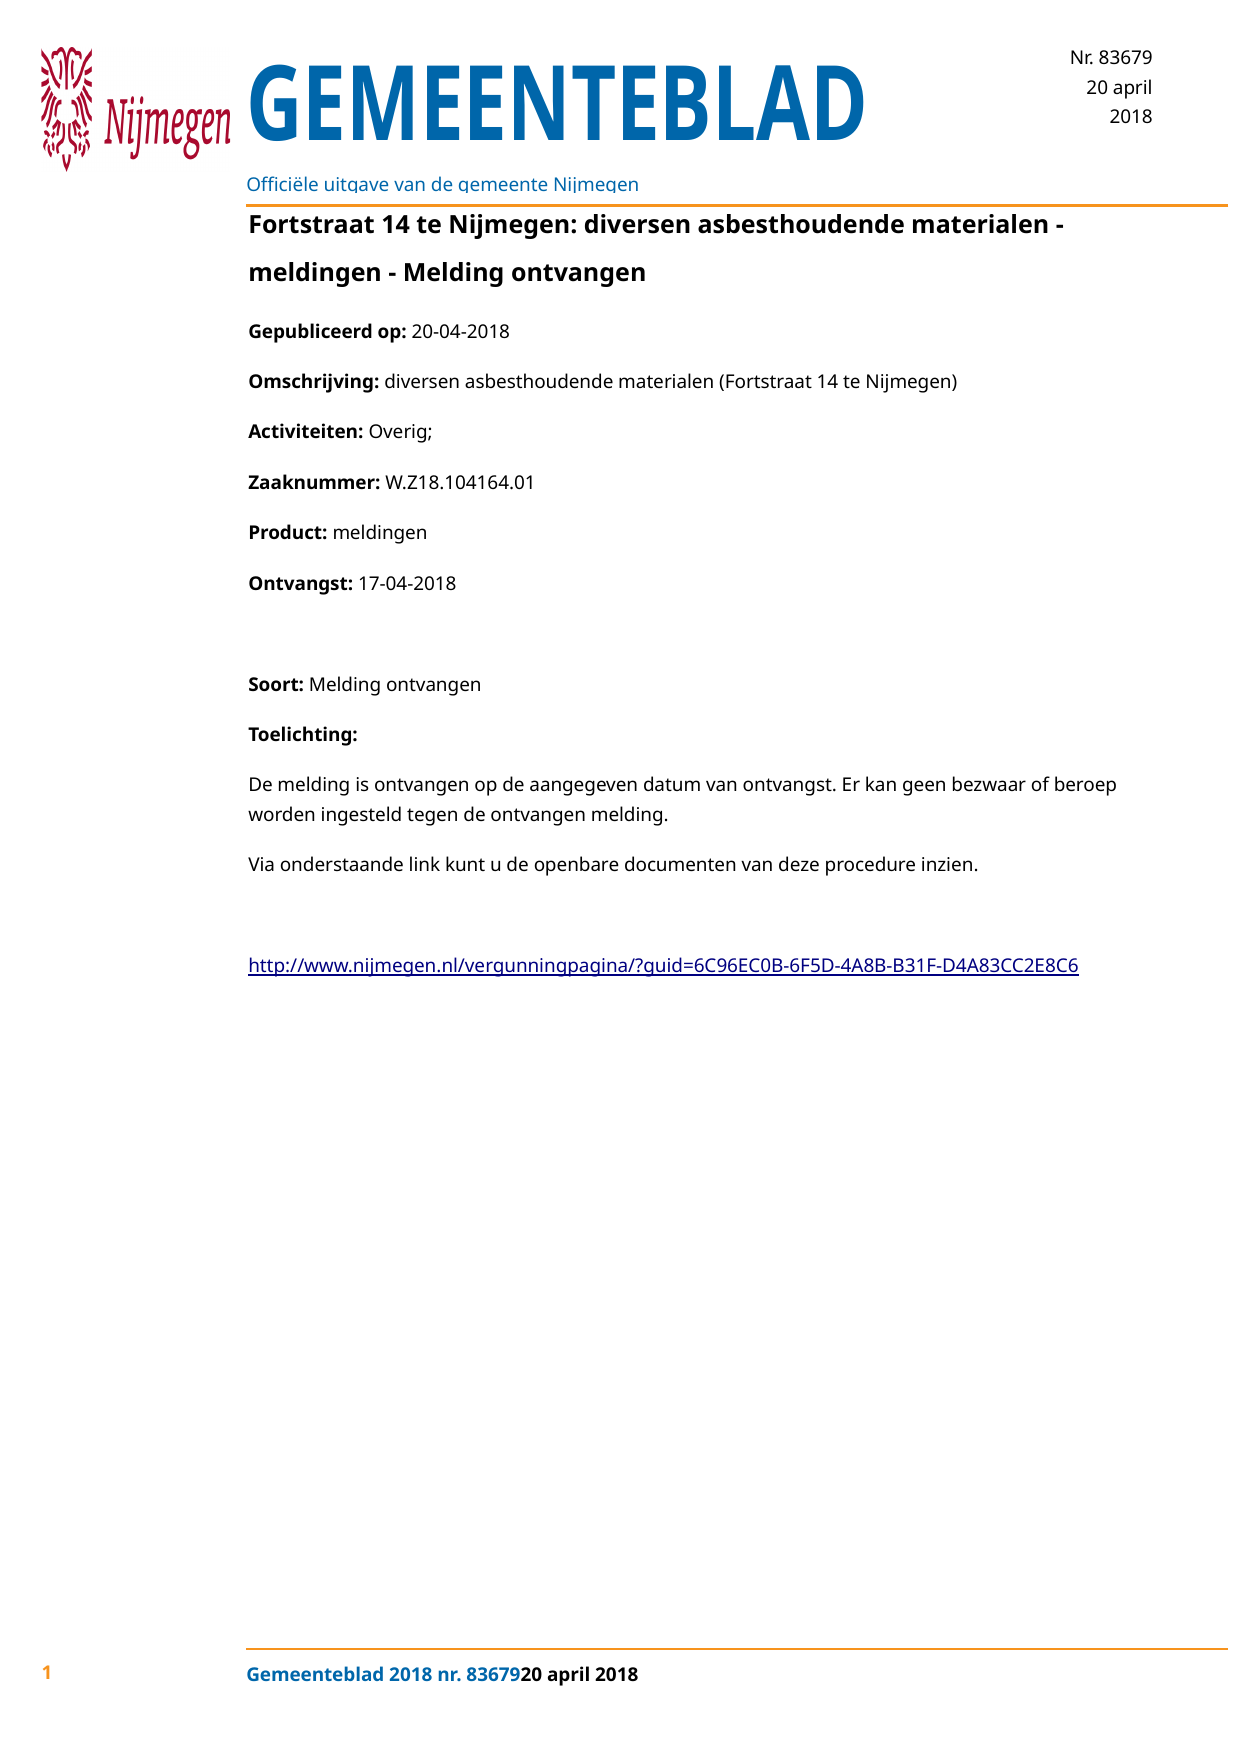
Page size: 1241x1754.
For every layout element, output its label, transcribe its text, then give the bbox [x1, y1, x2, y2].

picture [41, 47, 231, 172]
text Toelichting: [248, 721, 1152, 747]
text Fortstraat 14 te Nijmegen: diversen asbesthoudende materialen - meldingen - Melding ontvangen [248, 207, 1152, 288]
text Ontvangst: 17-04-2018 [248, 570, 1152, 596]
text Omschrijving: diversen asbesthoudende materialen (Fortstraat 14 te Nijmegen) [248, 368, 1152, 394]
text Gepubliceerd op: 20-04-2018 [248, 318, 1152, 344]
text Soort: Melding ontvangen [248, 671, 1152, 697]
text Zaaknummer: W.Z18.104164.01 [248, 469, 1152, 495]
text De melding is ontvangen op de aangegeven datum van ontvangst. Er kan geen bezwaar of beroep worden ingesteld tegen de ontvangen melding. [248, 772, 1152, 827]
text Product: meldingen [248, 519, 1152, 545]
text Activiteiten: Overig; [248, 419, 1152, 444]
text http://www.nijmegen.nl/vergunningpagina/?guid=6C96EC0B-6F5D-4A8B-B31F-D4A83CC2E8C6 [248, 952, 1152, 978]
text Via onderstaande link kunt u de openbare documenten van deze procedure inzien. [248, 852, 1152, 877]
